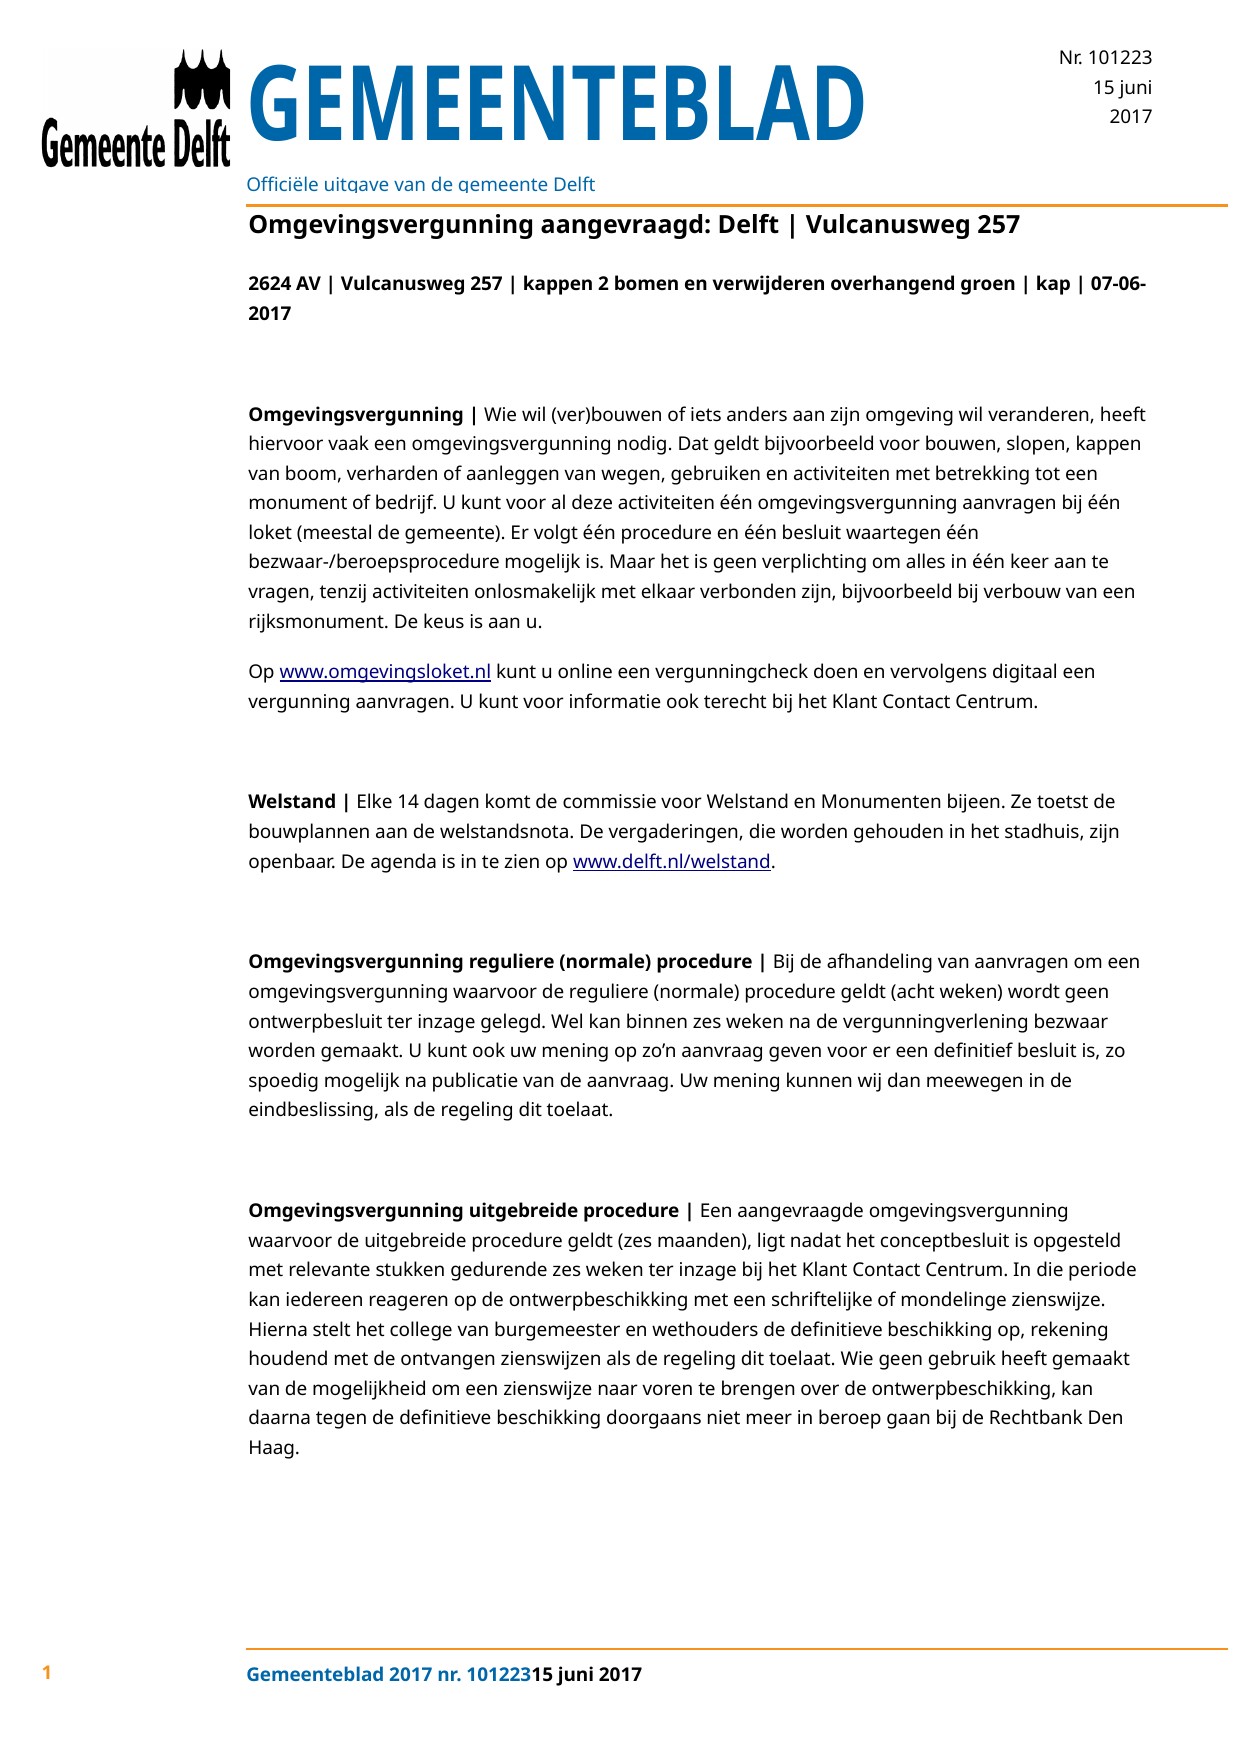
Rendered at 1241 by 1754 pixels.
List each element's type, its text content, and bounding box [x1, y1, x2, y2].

text 2624 AV | Vulcanusweg 257 | kappen 2 bomen en verwijderen overhangend groen | kap | 07-06-2017 [248, 270, 1152, 326]
text Omgevingsvergunning uitgebreide procedure | Een aangevraagde omgevingsvergunning waarvoor de uitgebreide procedure geldt (zes maanden), ligt nadat het conceptbesluit is opgesteld met relevante stukken gedurende zes weken ter inzage bij het Klant Contact Centrum. In die periode kan iedereen reageren op de ontwerpbeschikking met een schriftelijke of mondelinge zienswijze. Hierna stelt het college van burgemeester en wethouders de definitieve beschikking op, rekening houdend met de ontvangen zienswijzen als de regeling dit toelaat. Wie geen gebruik heeft gemaakt van de mogelijkheid om een zienswijze naar voren te brengen over de ontwerpbeschikking, kan daarna tegen de definitieve beschikking doorgaans niet meer in beroep gaan bij de Rechtbank Den Haag. [248, 1197, 1152, 1460]
text Welstand | Elke 14 dagen komt de commissie voor Welstand en Monumenten bijeen. Ze toetst de bouwplannen aan de welstandsnota. De vergaderingen, die worden gehouden in het stadhuis, zijn openbaar. De agenda is in te zien op www.delft.nl/welstand. [248, 789, 1152, 873]
picture [41, 47, 231, 172]
text Op www.omgevingsloket.nl kunt u online een vergunningcheck doen en vervolgens digitaal een vergunning aanvragen. U kunt voor informatie ook terecht bij het Klant Contact Centrum. [248, 658, 1152, 713]
text Omgevingsvergunning aangevraagd: Delft | Vulcanusweg 257 [248, 207, 1152, 241]
text Omgevingsvergunning | Wie wil (ver)bouwen of iets anders aan zijn omgeving wil veranderen, heeft hiervoor vaak een omgevingsvergunning nodig. Dat geldt bijvoorbeeld voor bouwen, slopen, kappen van boom, verharden of aanleggen van wegen, gebruiken en activiteiten met betrekking tot een monument of bedrijf. U kunt voor al deze activiteiten één omgevingsvergunning aanvragen bij één loket (meestal de gemeente). Er volgt één procedure en één besluit waartegen één bezwaar-/beroepsprocedure mogelijk is. Maar het is geen verplichting om alles in één keer aan te vragen, tenzij activiteiten onlosmakelijk met elkaar verbonden zijn, bijvoorbeeld bij verbouw van een rijksmonument. De keus is aan u. [248, 401, 1152, 633]
text Omgevingsvergunning reguliere (normale) procedure | Bij de afhandeling van aanvragen om een omgevingsvergunning waarvoor de reguliere (normale) procedure geldt (acht weken) wordt geen ontwerpbesluit ter inzage gelegd. Wel kan binnen zes weken na de vergunningverlening bezwaar worden gemaakt. U kunt ook uw mening op zo’n aanvraag geven voor er een definitief besluit is, zo spoedig mogelijk na publicatie van de aanvraag. Uw mening kunnen wij dan meewegen in de eindbeslissing, als de regeling dit toelaat. [248, 949, 1152, 1122]
